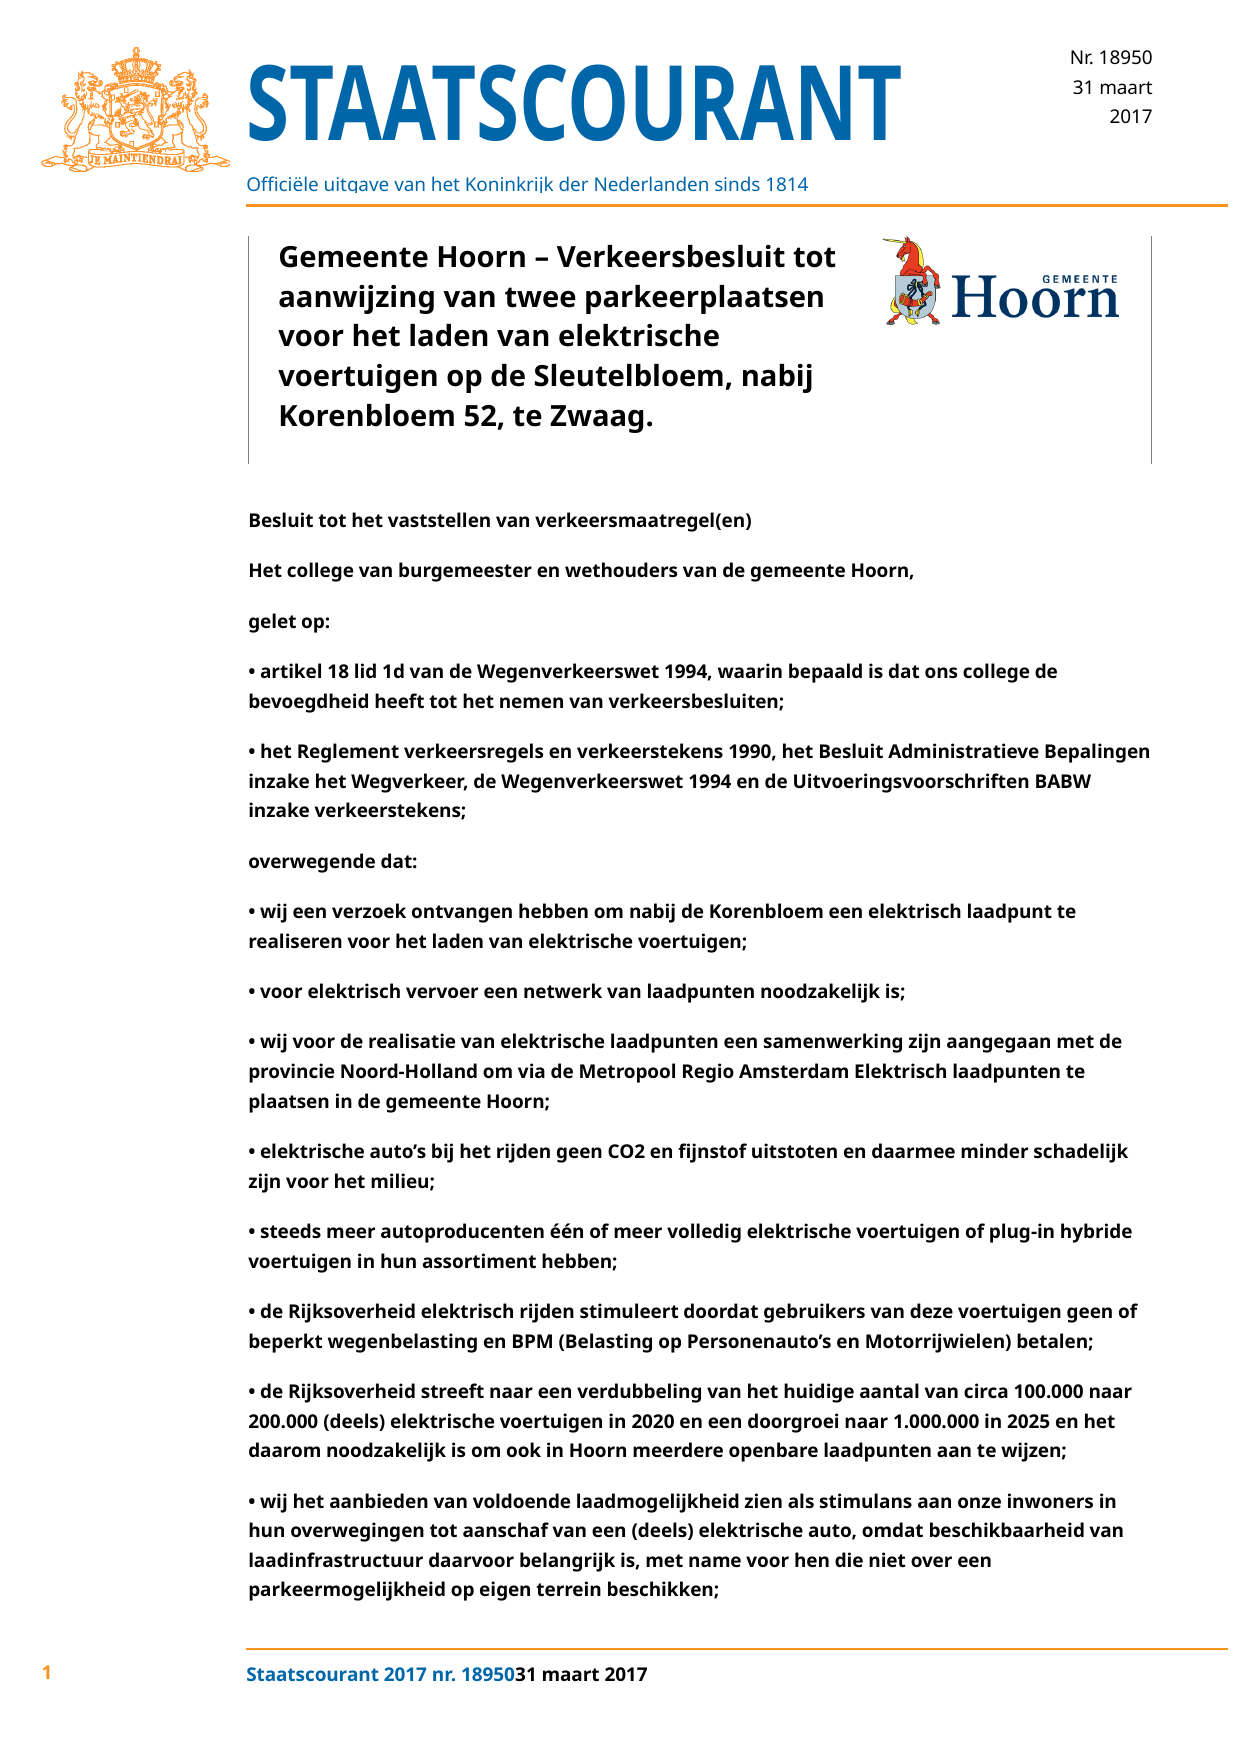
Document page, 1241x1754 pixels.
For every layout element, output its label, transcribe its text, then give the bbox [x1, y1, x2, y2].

text Besluit tot het vaststellen van verkeersmaatregel(en) [248, 507, 1152, 533]
picture [41, 47, 231, 172]
text gelet op: [248, 608, 1152, 633]
picture [882, 236, 1119, 325]
text • wij het aanbieden van voldoende laadmogelijkheid zien als stimulans aan onze inwoners in hun overwegingen tot aanschaf van een (deels) elektrische auto, omdat beschikbaarheid van laadinfrastructuur daarvoor belangrijk is, met name voor hen die niet over een parkeermogelijkheid op eigen terrein beschikken; [248, 1488, 1152, 1602]
text • wij voor de realisatie van elektrische laadpunten een samenwerking zijn aangegaan met de provincie Noord-Holland om via de Metropool Regio Amsterdam Elektrisch laadpunten te plaatsen in de gemeente Hoorn; [248, 1029, 1152, 1113]
text overwegende dat: [248, 848, 1152, 873]
text • de Rijksoverheid streeft naar een verdubbeling van het huidige aantal van circa 100.000 naar 200.000 (deels) elektrische voertuigen in 2020 en een doorgroei naar 1.000.000 in 2025 en het daarom noodzakelijk is om ook in Hoorn meerdere openbare laadpunten aan te wijzen; [248, 1378, 1152, 1463]
text • de Rijksoverheid elektrisch rijden stimuleert doordat gebruikers van deze voertuigen geen of beperkt wegenbelasting en BPM (Belasting op Personenauto’s en Motorrijwielen) betalen; [248, 1298, 1152, 1353]
text Het college van burgemeester en wethouders van de gemeente Hoorn, [248, 557, 1152, 583]
table_header Gemeente Hoorn – Verkeersbesluit tot aanwijzing van twee parkeerplaatsen voor het laden van elektrische voertuigen op de Sleutelbloem, nabij Korenbloem 52, te Zwaag. [249, 236, 850, 464]
text • artikel 18 lid 1d van de Wegenverkeerswet 1994, waarin bepaald is dat ons college de bevoegdheid heeft tot het nemen van verkeersbesluiten; [248, 658, 1152, 713]
text • elektrische auto’s bij het rijden geen CO2 en fijnstof uitstoten en daarmee minder schadelijk zijn voor het milieu; [248, 1138, 1152, 1193]
table_header [850, 236, 1151, 464]
text • wij een verzoek ontvangen hebben om nabij de Korenbloem een elektrisch laadpunt te realiseren voor het laden van elektrische voertuigen; [248, 898, 1152, 953]
text • het Reglement verkeersregels en verkeerstekens 1990, het Besluit Administratieve Bepalingen inzake het Wegverkeer, de Wegenverkeerswet 1994 en de Uitvoeringsvoorschriften BABW inzake verkeerstekens; [248, 738, 1152, 823]
text • steeds meer autoproducenten één of meer volledig elektrische voertuigen of plug-in hybride voertuigen in hun assortiment hebben; [248, 1218, 1152, 1273]
text • voor elektrisch vervoer een netwerk van laadpunten noodzakelijk is; [248, 978, 1152, 1004]
